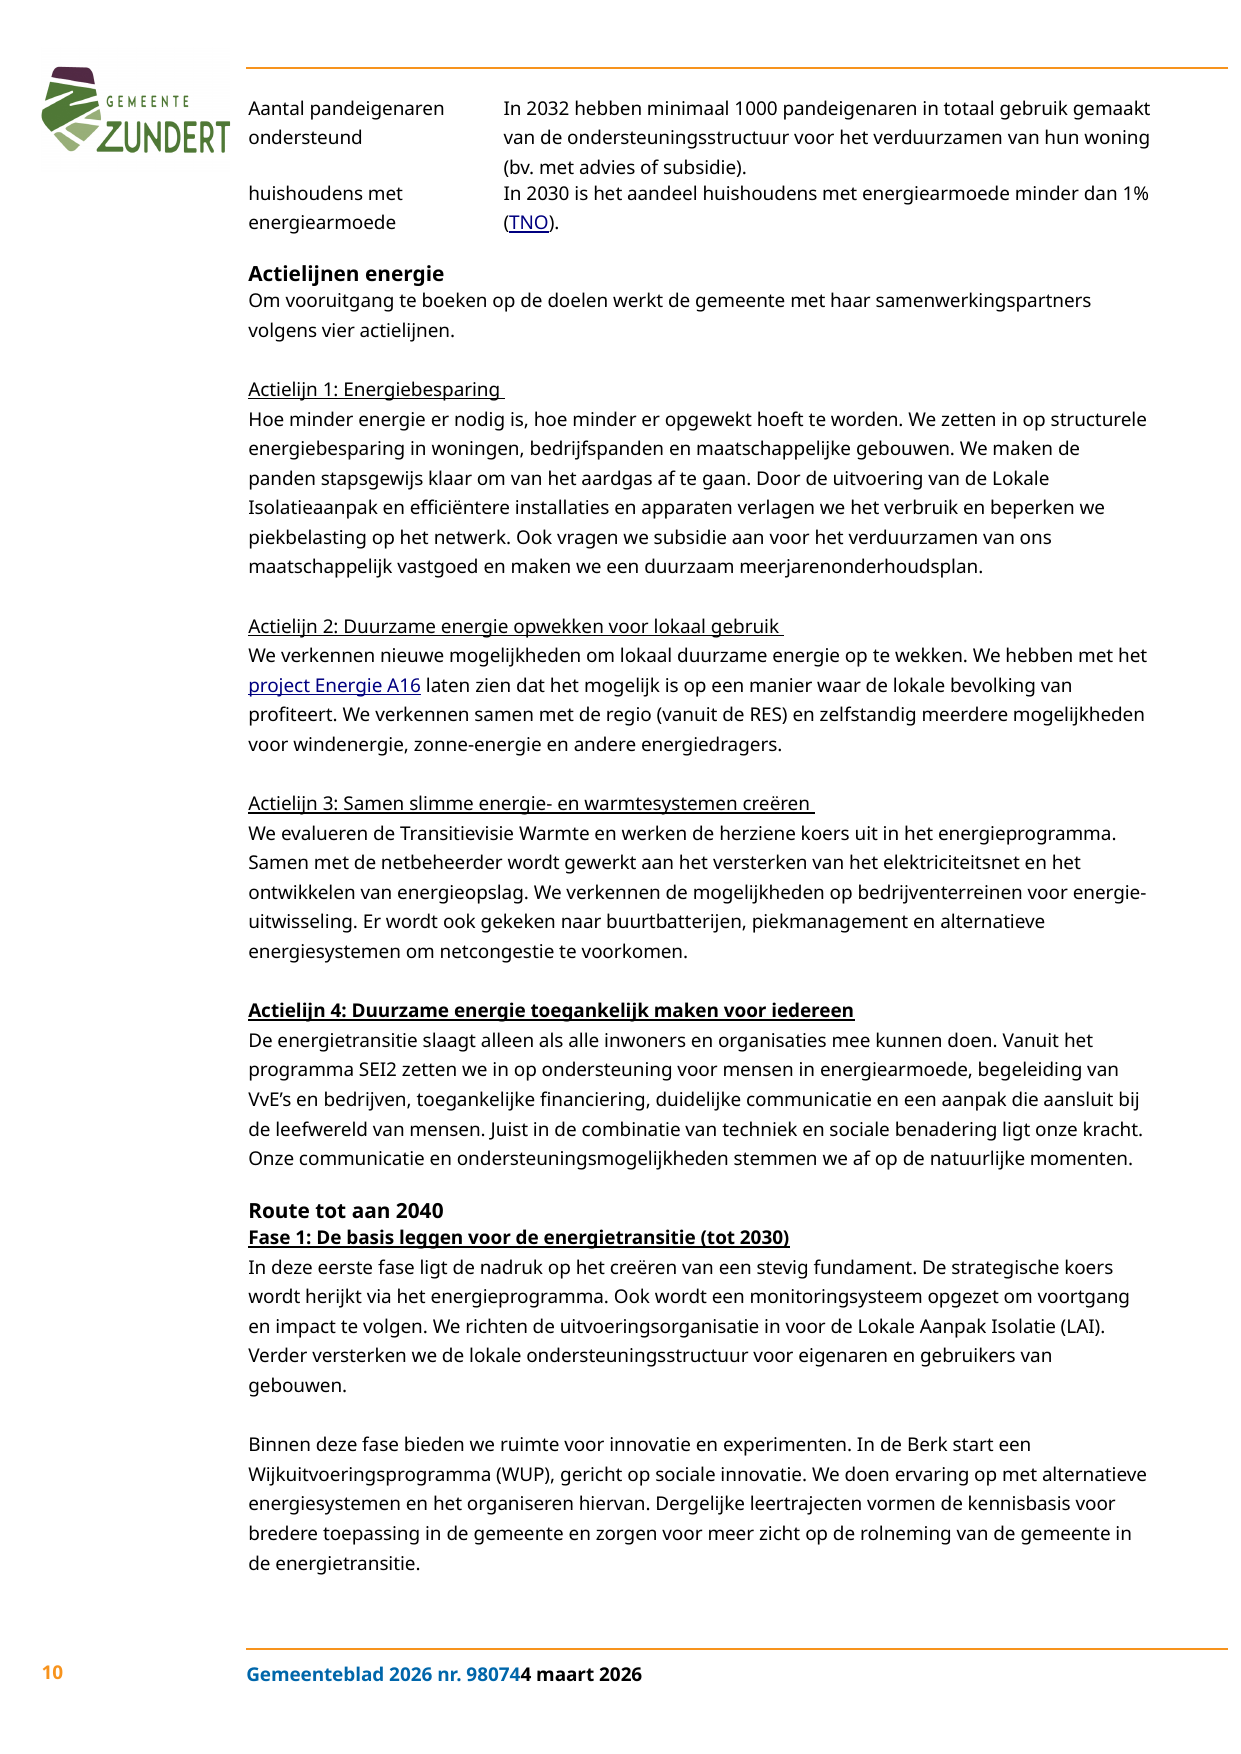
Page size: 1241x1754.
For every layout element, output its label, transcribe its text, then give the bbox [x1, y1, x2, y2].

table_cell In 2030 is het aandeel huishoudens met energiearmoede minder dan 1% (TNO). [503, 180, 1152, 235]
text We evalueren de Transitievisie Warmte en werken de herziene koers uit in het energieprogramma. Samen met de netbeheerder wordt gewerkt aan het versterken van het elektriciteitsnet en het ontwikkelen van energieopslag. We verkennen de mogelijkheden op bedrijventerreinen voor energie-uitwisseling. Er wordt ook gekeken naar buurtbatterijen, piekmanagement en alternatieve energiesystemen om netcongestie te voorkomen. [248, 820, 1152, 964]
table_cell In 2032 hebben minimaal 1000 pandeigenaren in totaal gebruik gemaakt van de ondersteuningsstructuur voor het verduurzamen van hun woning (bv. met advies of subsidie). [503, 95, 1152, 180]
text De energietransitie slaagt alleen als alle inwoners en organisaties mee kunnen doen. Vanuit het programma SEI2 zetten we in op ondersteuning voor mensen in energiearmoede, begeleiding van VvE’s en bedrijven, toegankelijke financiering, duidelijke communicatie en een aanpak die aansluit bij de leefwereld van mensen. Juist in de combinatie van techniek en sociale benadering ligt onze kracht. Onze communicatie en ondersteuningsmogelijkheden stemmen we af op de natuurlijke momenten. [248, 1027, 1152, 1171]
text Actielijn 3: Samen slimme energie- en warmtesystemen creëren [248, 790, 1152, 816]
text Route tot aan 2040 [248, 1196, 1152, 1224]
text Om vooruitgang te boeken op de doelen werkt de gemeente met haar samenwerkingspartners volgens vier actielijnen. [248, 287, 1152, 343]
text In deze eerste fase ligt de nadruk op het creëren van een stevig fundament. De strategische koers wordt herijkt via het energieprogramma. Ook wordt een monitoringsysteem opgezet om voortgang en impact te volgen. We richten de uitvoeringsorganisatie in voor de Lokale Aanpak Isolatie (LAI). Verder versterken we de lokale ondersteuningsstructuur voor eigenaren en gebruikers van gebouwen. [248, 1254, 1152, 1398]
table_cell Aantal pandeigenaren ondersteund [248, 95, 503, 180]
text Actielijnen energie [248, 259, 1152, 287]
text Fase 1: De basis leggen voor de energietransitie (tot 2030) [248, 1224, 1152, 1250]
picture [41, 47, 231, 172]
text Actielijn 2: Duurzame energie opwekken voor lokaal gebruik [248, 613, 1152, 639]
text Actielijn 1: Energiebesparing [248, 376, 1152, 402]
text Hoe minder energie er nodig is, hoe minder er opgewekt hoeft te worden. We zetten in op structurele energiebesparing in woningen, bedrijfspanden en maatschappelijke gebouwen. We maken de panden stapsgewijs klaar om van het aardgas af te gaan. Door de uitvoering van de Lokale Isolatieaanpak en efficiëntere installaties en apparaten verlagen we het verbruik en beperken we piekbelasting op het netwerk. Ook vragen we subsidie aan voor het verduurzamen van ons maatschappelijk vastgoed en maken we een duurzaam meerjarenonderhoudsplan. [248, 406, 1152, 579]
table_cell huishoudens met energiearmoede [248, 180, 503, 235]
text Actielijn 4: Duurzame energie toegankelijk maken voor iedereen [248, 997, 1152, 1023]
text We verkennen nieuwe mogelijkheden om lokaal duurzame energie op te wekken. We hebben met het project Energie A16 laten zien dat het mogelijk is op een manier waar de lokale bevolking van profiteert. We verkennen samen met de regio (vanuit de RES) en zelfstandig meerdere mogelijkheden voor windenergie, zonne-energie en andere energiedragers. [248, 642, 1152, 757]
text Binnen deze fase bieden we ruimte voor innovatie en experimenten. In de Berk start een Wijkuitvoeringsprogramma (WUP), gericht op sociale innovatie. We doen ervaring op met alternatieve energiesystemen en het organiseren hiervan. Dergelijke leertrajecten vormen de kennisbasis voor bredere toepassing in de gemeente en zorgen voor meer zicht op de rolneming van de gemeente in de energietransitie. [248, 1431, 1152, 1575]
